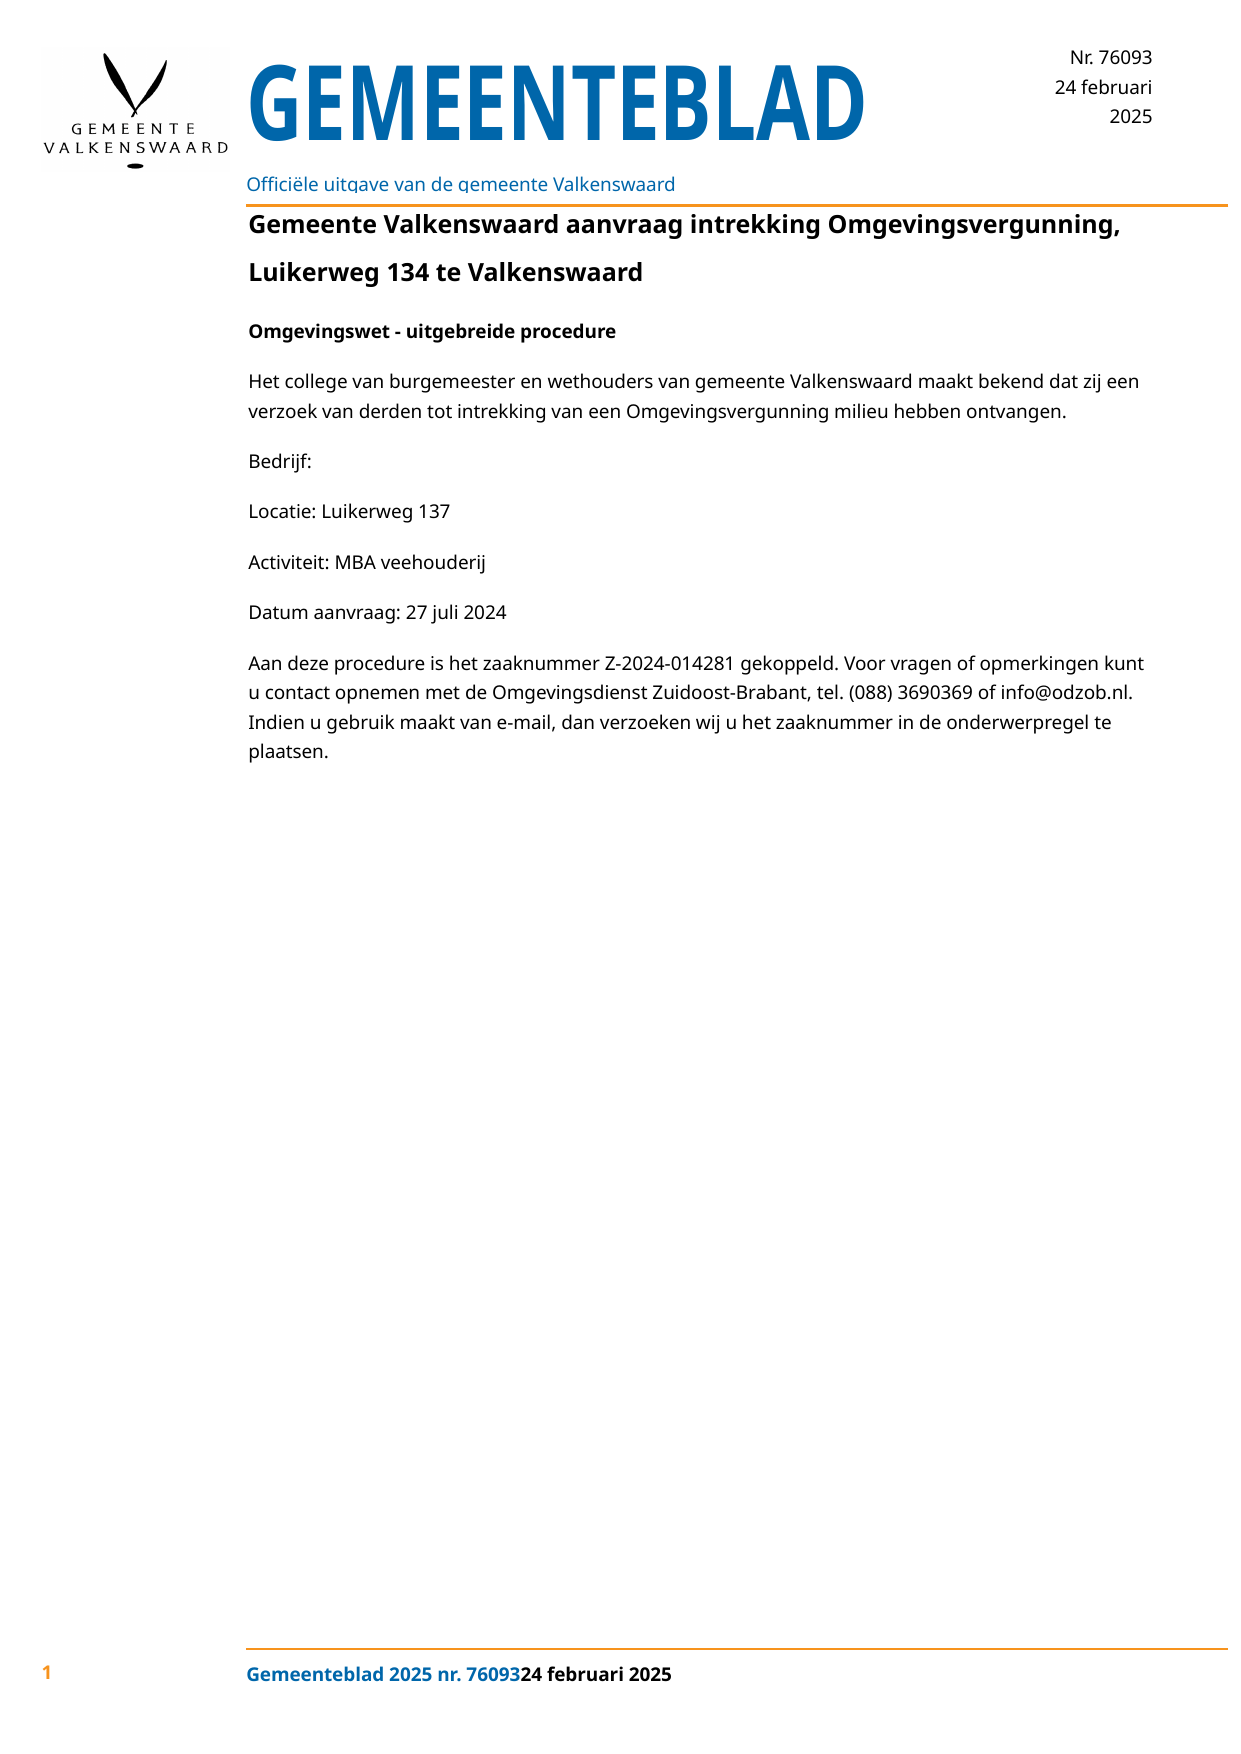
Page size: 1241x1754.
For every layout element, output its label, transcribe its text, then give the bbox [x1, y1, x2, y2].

text Locatie: Luikerweg 137 [248, 499, 1152, 524]
text Bedrijf: [248, 448, 1152, 474]
picture [41, 47, 231, 172]
text Activiteit: MBA veehouderij [248, 549, 1152, 575]
text Aan deze procedure is het zaaknummer Z-2024-014281 gekoppeld. Voor vragen of opmerkingen kunt u contact opnemen met de Omgevingsdienst Zuidoost-Brabant, tel. (088) 3690369 of info@odzob.nl. Indien u gebruik maakt van e-mail, dan verzoeken wij u het zaaknummer in de onderwerpregel te plaatsen. [248, 650, 1152, 764]
text Omgevingswet - uitgebreide procedure [248, 318, 1152, 344]
text Gemeente Valkenswaard aanvraag intrekking Omgevingsvergunning, Luikerweg 134 te Valkenswaard [248, 207, 1152, 288]
text Het college van burgemeester en wethouders van gemeente Valkenswaard maakt bekend dat zij een verzoek van derden tot intrekking van een Omgevingsvergunning milieu hebben ontvangen. [248, 368, 1152, 424]
text Datum aanvraag: 27 juli 2024 [248, 599, 1152, 625]
